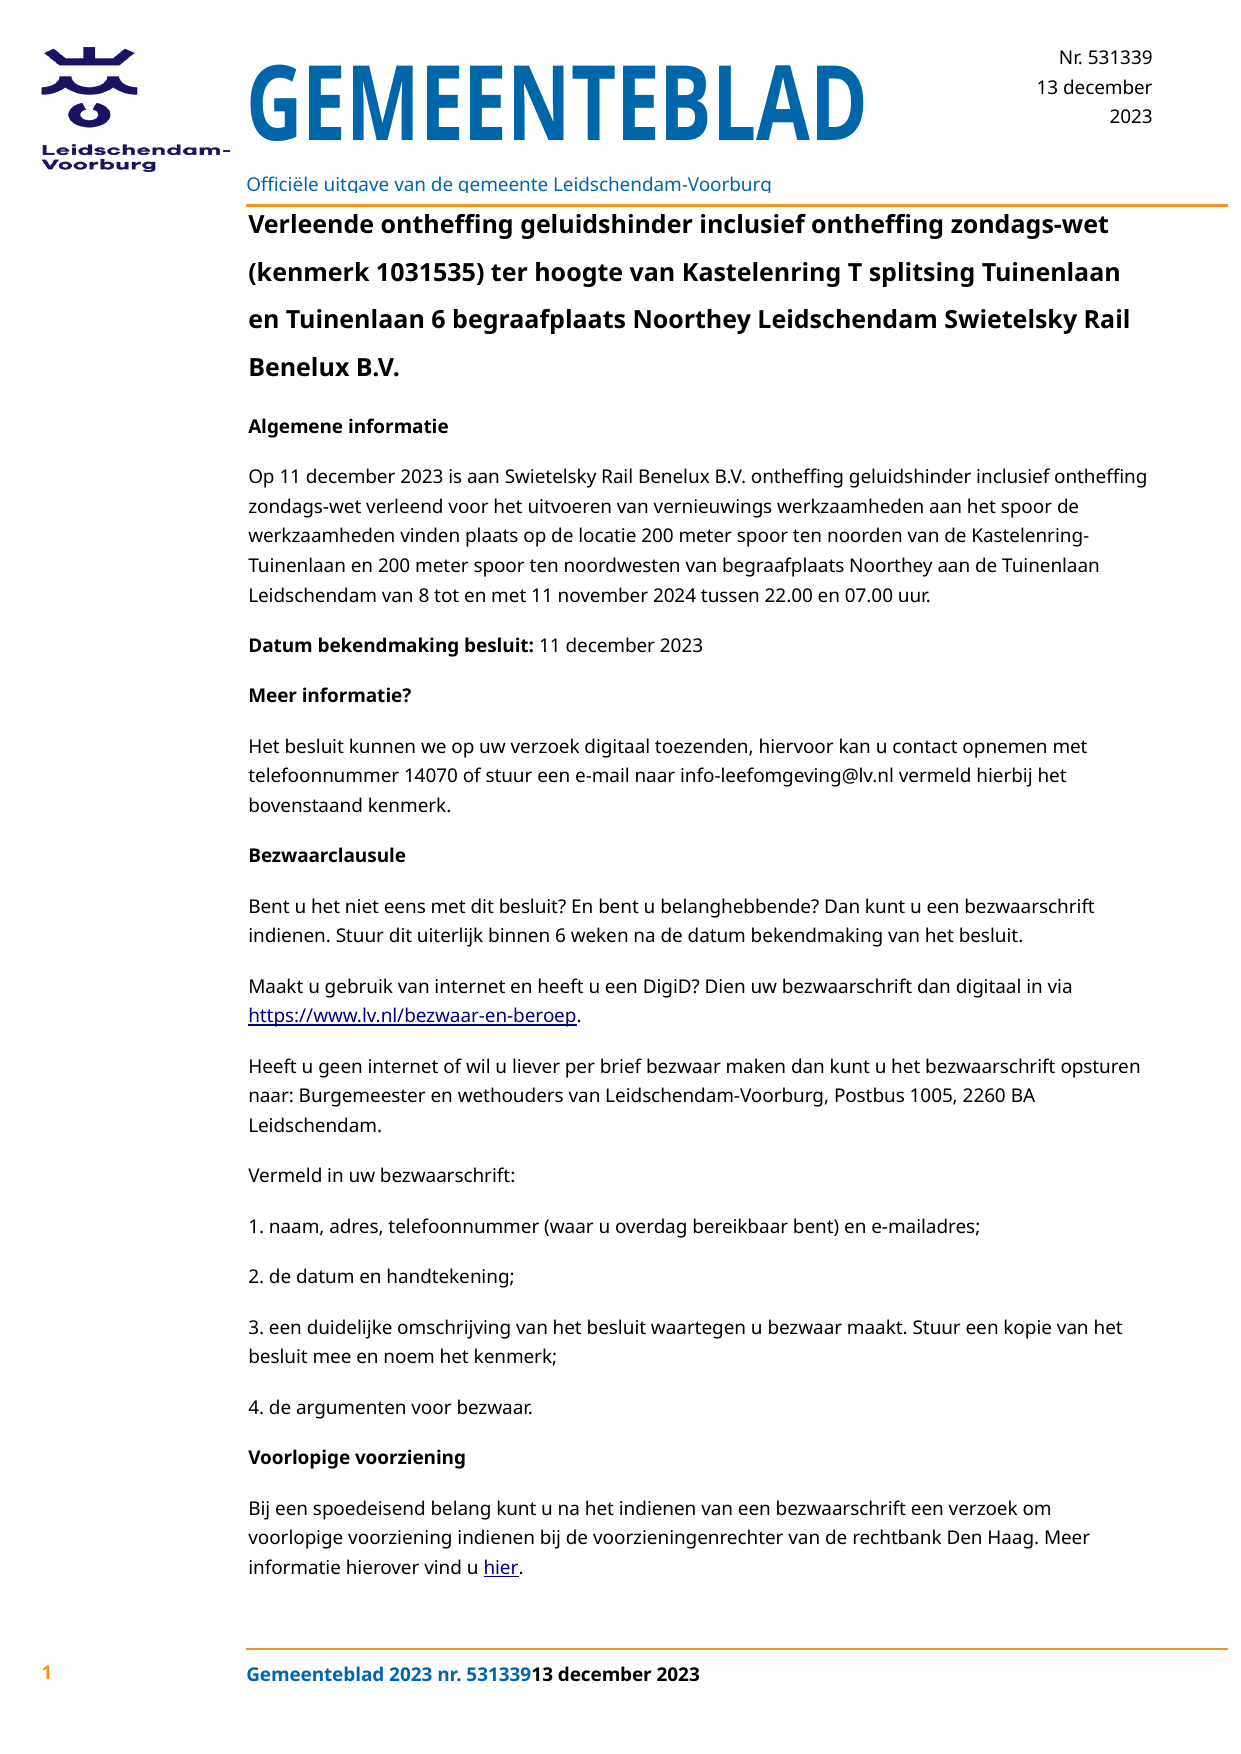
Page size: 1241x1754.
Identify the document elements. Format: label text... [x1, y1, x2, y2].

text Het besluit kunnen we op uw verzoek digitaal toezenden, hiervoor kan u contact opnemen met telefoonnummer 14070 of stuur een e-mail naar info-leefomgeving@lv.nl vermeld hierbij het bovenstaand kenmerk. [248, 733, 1152, 818]
text 2. de datum en handtekening; [248, 1263, 1152, 1289]
text Verleende ontheffing geluidshinder inclusief ontheffing zondags-wet (kenmerk 1031535) ter hoogte van Kastelenring T splitsing Tuinenlaan en Tuinenlaan 6 begraafplaats Noorthey Leidschendam Swietelsky Rail Benelux B.V. [248, 207, 1152, 384]
text Bij een spoedeisend belang kunt u na het indienen van een bezwaarschrift een verzoek om voorlopige voorziening indienen bij de voorzieningenrechter van de rechtbank Den Haag. Meer informatie hierover vind u hier. [248, 1495, 1152, 1580]
text 4. de argumenten voor bezwaar. [248, 1394, 1152, 1420]
text Vermeld in uw bezwaarschrift: [248, 1163, 1152, 1188]
text Op 11 december 2023 is aan Swietelsky Rail Benelux B.V. ontheffing geluidshinder inclusief ontheffing zondags-wet verleend voor het uitvoeren van vernieuwings werkzaamheden aan het spoor de werkzaamheden vinden plaats op de locatie 200 meter spoor ten noorden van de Kastelenring- Tuinenlaan en 200 meter spoor ten noordwesten van begraafplaats Noorthey aan de Tuinenlaan Leidschendam van 8 tot en met 11 november 2024 tussen 22.00 en 07.00 uur. [248, 463, 1152, 608]
text 1. naam, adres, telefoonnummer (waar u overdag bereikbaar bent) en e-mailadres; [248, 1213, 1152, 1239]
text Voorlopige voorziening [248, 1444, 1152, 1470]
text Meer informatie? [248, 683, 1152, 708]
text Bezwaarclausule [248, 843, 1152, 868]
text Bent u het niet eens met dit besluit? En bent u belanghebbende? Dan kunt u een bezwaarschrift indienen. Stuur dit uiterlijk binnen 6 weken na de datum bekendmaking van het besluit. [248, 893, 1152, 948]
text Maakt u gebruik van internet en heeft u een DigiD? Dien uw bezwaarschrift dan digitaal in via https://www.lv.nl/bezwaar-en-beroep. [248, 973, 1152, 1028]
text Algemene informatie [248, 413, 1152, 439]
text Datum bekendmaking besluit: 11 december 2023 [248, 632, 1152, 658]
text 3. een duidelijke omschrijving van het besluit waartegen u bezwaar maakt. Stuur een kopie van het besluit mee en noem het kenmerk; [248, 1314, 1152, 1369]
picture [41, 47, 231, 172]
text Heeft u geen internet of wil u liever per brief bezwaar maken dan kunt u het bezwaarschrift opsturen naar: Burgemeester en wethouders van Leidschendam-Voorburg, Postbus 1005, 2260 BA Leidschendam. [248, 1053, 1152, 1138]
